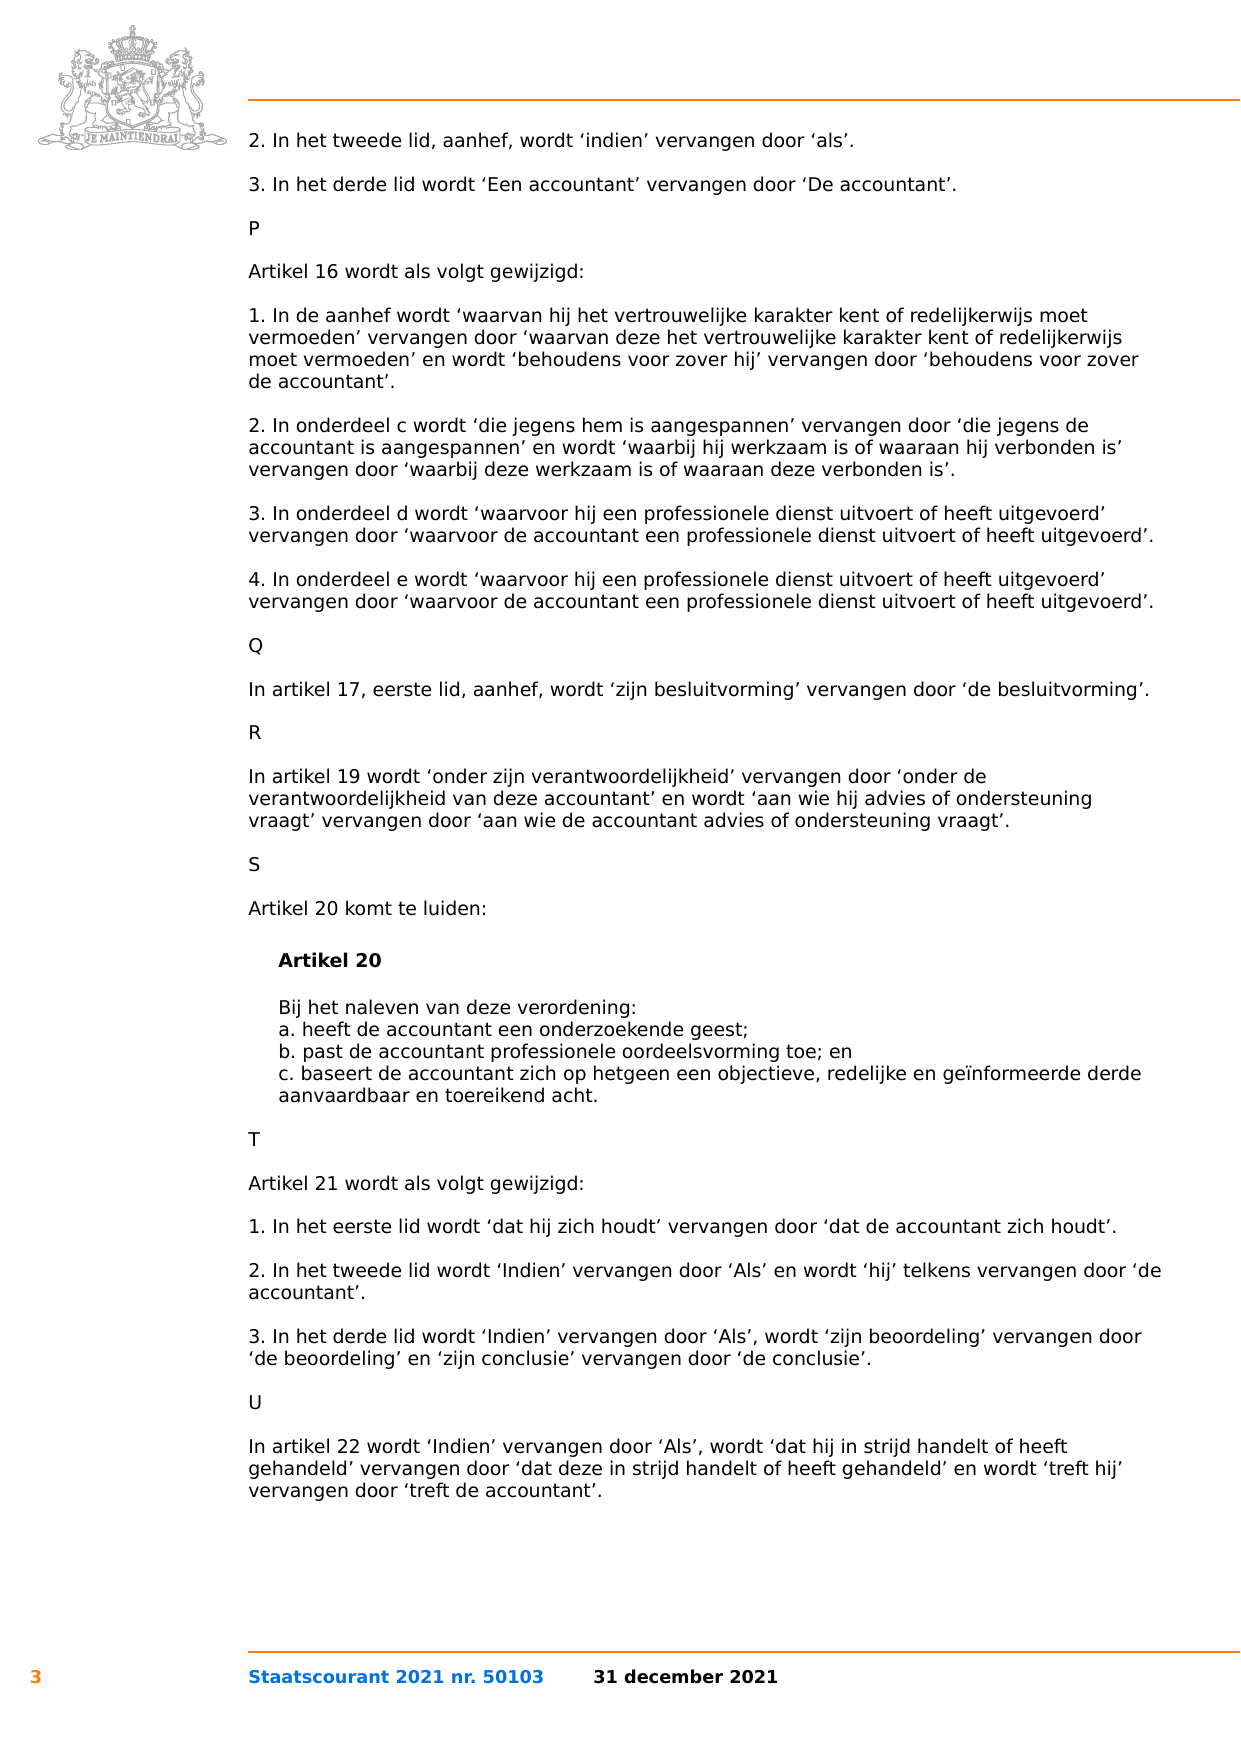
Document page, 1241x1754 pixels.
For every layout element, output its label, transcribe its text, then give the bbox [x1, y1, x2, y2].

text 4. In onderdeel e wordt ‘waarvoor hij een professionele dienst uitvoert of heeft uitgevoerd’ vervangen door ‘waarvoor de accountant een professionele dienst uitvoert of heeft uitgevoerd’. [248, 569, 1163, 613]
text Artikel 21 wordt als volgt gewijzigd: [248, 1172, 1163, 1194]
text c. baseert de accountant zich op hetgeen een objectieve, redelijke en geïnformeerde derde aanvaardbaar en toereikend acht. [278, 1063, 1163, 1107]
subtitle Artikel 20 [278, 950, 1163, 972]
text 1. In het eerste lid wordt ‘dat hij zich houdt’ vervangen door ‘dat de accountant zich houdt’. [248, 1216, 1163, 1238]
text 2. In het tweede lid, aanhef, wordt ‘indien’ vervangen door ‘als’. [248, 130, 1163, 152]
text Artikel 16 wordt als volgt gewijzigd: [248, 261, 1163, 283]
text T [248, 1128, 1163, 1151]
text 2. In het tweede lid wordt ‘Indien’ vervangen door ‘Als’ en wordt ‘hij’ telkens vervangen door ‘de accountant’. [248, 1260, 1163, 1304]
text R [248, 722, 1163, 744]
text U [248, 1392, 1163, 1414]
text 2. In onderdeel c wordt ‘die jegens hem is aangespannen’ vervangen door ‘die jegens de accountant is aangespannen’ en wordt ‘waarbij hij werkzaam is of waaraan hij verbonden is’ vervangen door ‘waarbij deze werkzaam is of waaraan deze verbonden is’. [248, 415, 1163, 481]
text In artikel 22 wordt ‘Indien’ vervangen door ‘Als’, wordt ‘dat hij in strijd handelt of heeft gehandeld’ vervangen door ‘dat deze in strijd handelt of heeft gehandeld’ en wordt ‘treft hij’ vervangen door ‘treft de accountant’. [248, 1436, 1163, 1502]
text S [248, 854, 1163, 876]
text a. heeft de accountant een onderzoekende geest; [278, 1019, 1163, 1041]
text In artikel 19 wordt ‘onder zijn verantwoordelijkheid’ vervangen door ‘onder de verantwoordelijkheid van deze accountant’ en wordt ‘aan wie hij advies of ondersteuning vraagt’ vervangen door ‘aan wie de accountant advies of ondersteuning vraagt’. [248, 766, 1163, 832]
text Artikel 20 komt te luiden: [248, 898, 1163, 920]
text 3. In het derde lid wordt ‘Een accountant’ vervangen door ‘De accountant’. [248, 174, 1163, 196]
text P [248, 218, 1163, 239]
text 3. In onderdeel d wordt ‘waarvoor hij een professionele dienst uitvoert of heeft uitgevoerd’ vervangen door ‘waarvoor de accountant een professionele dienst uitvoert of heeft uitgevoerd’. [248, 503, 1163, 547]
text Q [248, 634, 1163, 657]
text Bij het naleven van deze verordening: [278, 997, 1163, 1019]
picture [38, 25, 227, 150]
text 1. In de aanhef wordt ‘waarvan hij het vertrouwelijke karakter kent of redelijkerwijs moet vermoeden’ vervangen door ‘waarvan deze het vertrouwelijke karakter kent of redelijkerwijs moet vermoeden’ en wordt ‘behoudens voor zover hij’ vervangen door ‘behoudens voor zover de accountant’. [248, 305, 1163, 393]
text In artikel 17, eerste lid, aanhef, wordt ‘zijn besluitvorming’ vervangen door ‘de besluitvorming’. [248, 678, 1163, 700]
text 3. In het derde lid wordt ‘Indien’ vervangen door ‘Als’, wordt ‘zijn beoordeling’ vervangen door ‘de beoordeling’ en ‘zijn conclusie’ vervangen door ‘de conclusie’. [248, 1326, 1163, 1370]
text b. past de accountant professionele oordeelsvorming toe; en [278, 1041, 1163, 1063]
